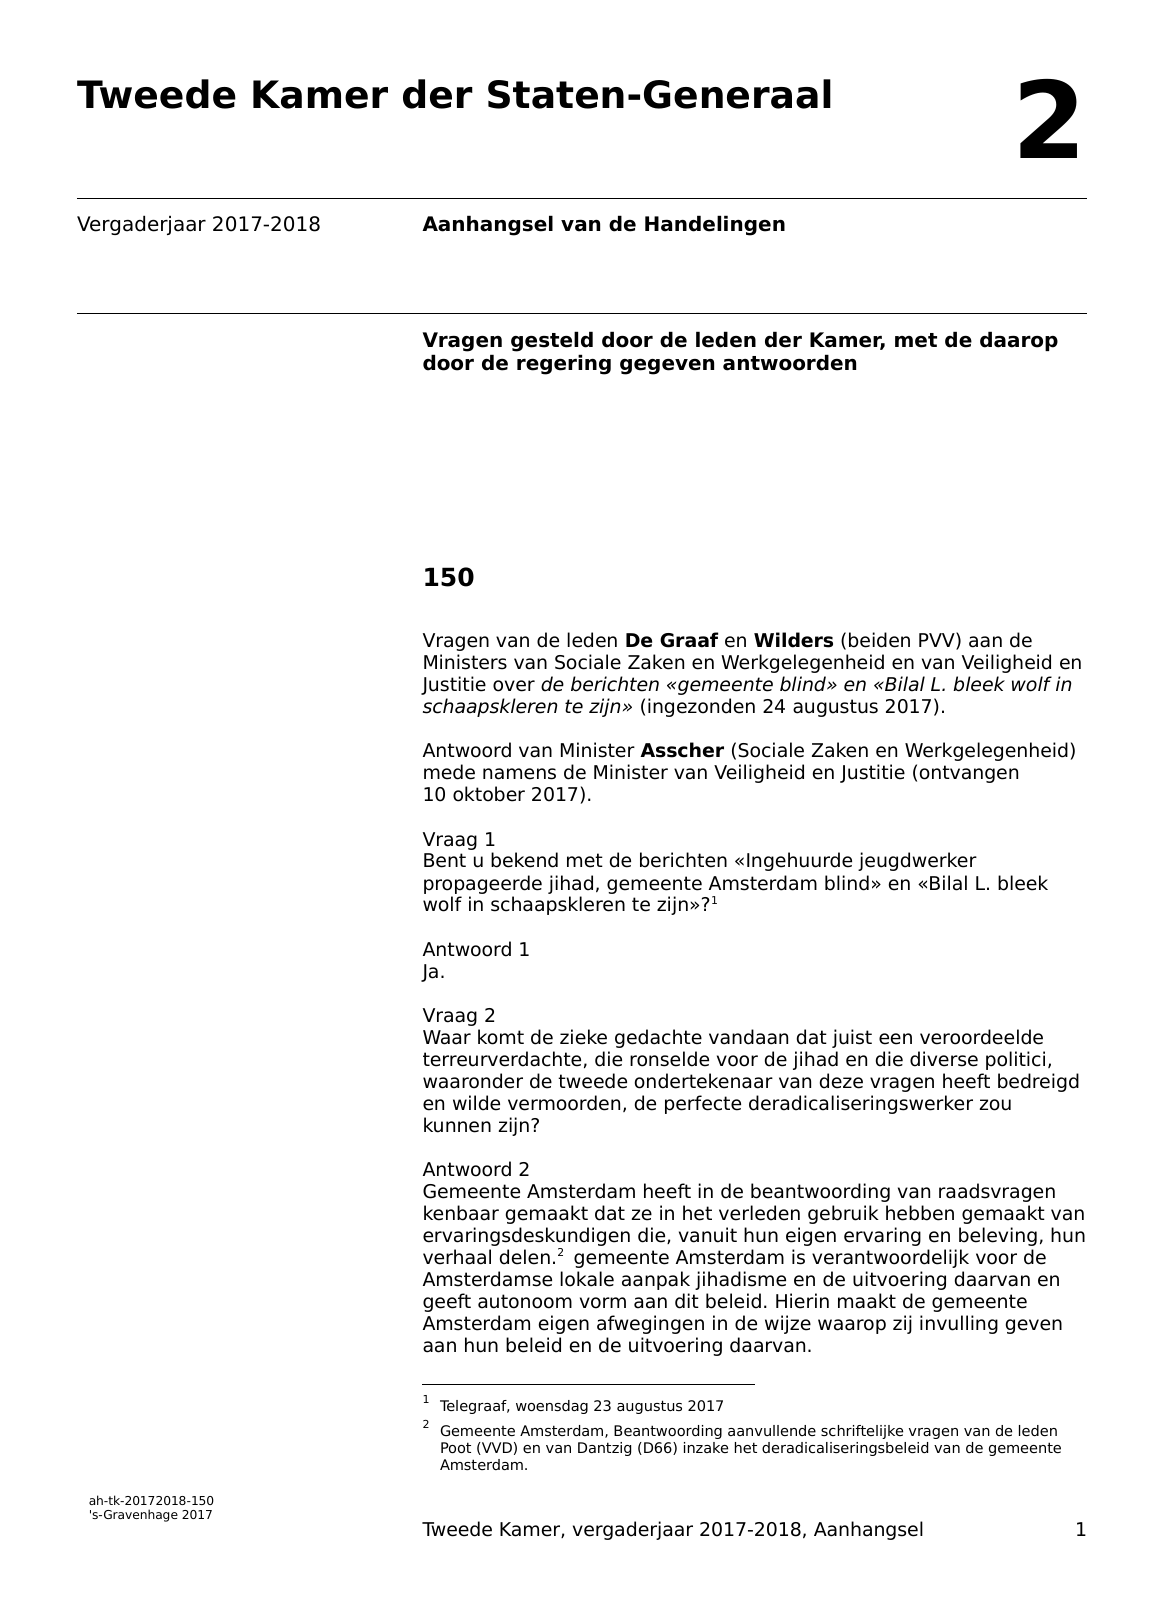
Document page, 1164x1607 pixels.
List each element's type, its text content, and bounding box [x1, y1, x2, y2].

text Antwoord van Minister Asscher (Sociale Zaken en Werkgelegenheid) mede namens de Minister van Veiligheid en Justitie (ontvangen 10 oktober 2017). [422, 740, 1087, 806]
text Waar komt de zieke gedachte vandaan dat juist een veroordeelde terreurverdachte, die ronselde voor de jihad en die diverse politici, waaronder de tweede ondertekenaar van deze vragen heeft bedreigd en wilde vermoorden, de perfecte deradicaliseringswerker zou kunnen zijn? [422, 1027, 1087, 1137]
table_header 2 [886, 59, 1087, 198]
table_cell Vergaderjaar 2017-2018 [77, 199, 422, 313]
table_header Tweede Kamer der Staten-Generaal [77, 59, 886, 198]
table_cell Vragen gesteld door de leden der Kamer, met de daarop door de regering gegeven antwoorden [422, 314, 1087, 375]
text Antwoord 2 [422, 1159, 1087, 1181]
text ah-tk-20172018-150 [88, 1494, 323, 1508]
text Vragen van de leden De Graaf en Wilders (beiden PVV) aan de Ministers van Sociale Zaken en Werkgelegenheid en van Veiligheid en Justitie over de berichten «gemeente blind» en «Bilal L. bleek wolf in schaapskleren te zijn» (ingezonden 24 augustus 2017). [422, 630, 1087, 718]
text 150 [422, 563, 1087, 592]
text Ja. [422, 961, 1087, 982]
table_cell [77, 314, 422, 375]
text Bent u bekend met de berichten «Ingehuurde jeugdwerker propageerde jihad, gemeente Amsterdam blind» en «Bilal L. bleek wolf in schaapskleren te zijn»? [422, 850, 1087, 916]
text Gemeente Amsterdam heeft in de beantwoording van raadsvragen kenbaar gemaakt dat ze in het verleden gebruik hebben gemaakt van ervaringsdeskundigen die, vanuit hun eigen ervaring en beleving, hun verhaal delen. gemeente Amsterdam is verantwoordelijk voor de Amsterdamse lokale aanpak jihadisme en de uitvoering daarvan en geeft autonoom vorm aan dit beleid. Hierin maakt de gemeente Amsterdam eigen afwegingen in de wijze waarop zij invulling geven aan hun beleid en de uitvoering daarvan. [422, 1181, 1087, 1357]
text Antwoord 1 [422, 938, 1087, 961]
text 's-Gravenhage 2017 [88, 1508, 323, 1522]
table_cell Aanhangsel van de Handelingen [422, 199, 1087, 313]
text Gemeente Amsterdam, Beantwoording aanvullende schriftelijke vragen van de leden Poot (VVD) en van Dantzig (D66) inzake het deradicaliseringsbeleid van de gemeente Amsterdam. [422, 1418, 1087, 1474]
text Vraag 1 [422, 828, 1087, 850]
text Vraag 2 [422, 1005, 1087, 1027]
text Telegraaf, woensdag 23 augustus 2017 [422, 1393, 1087, 1416]
